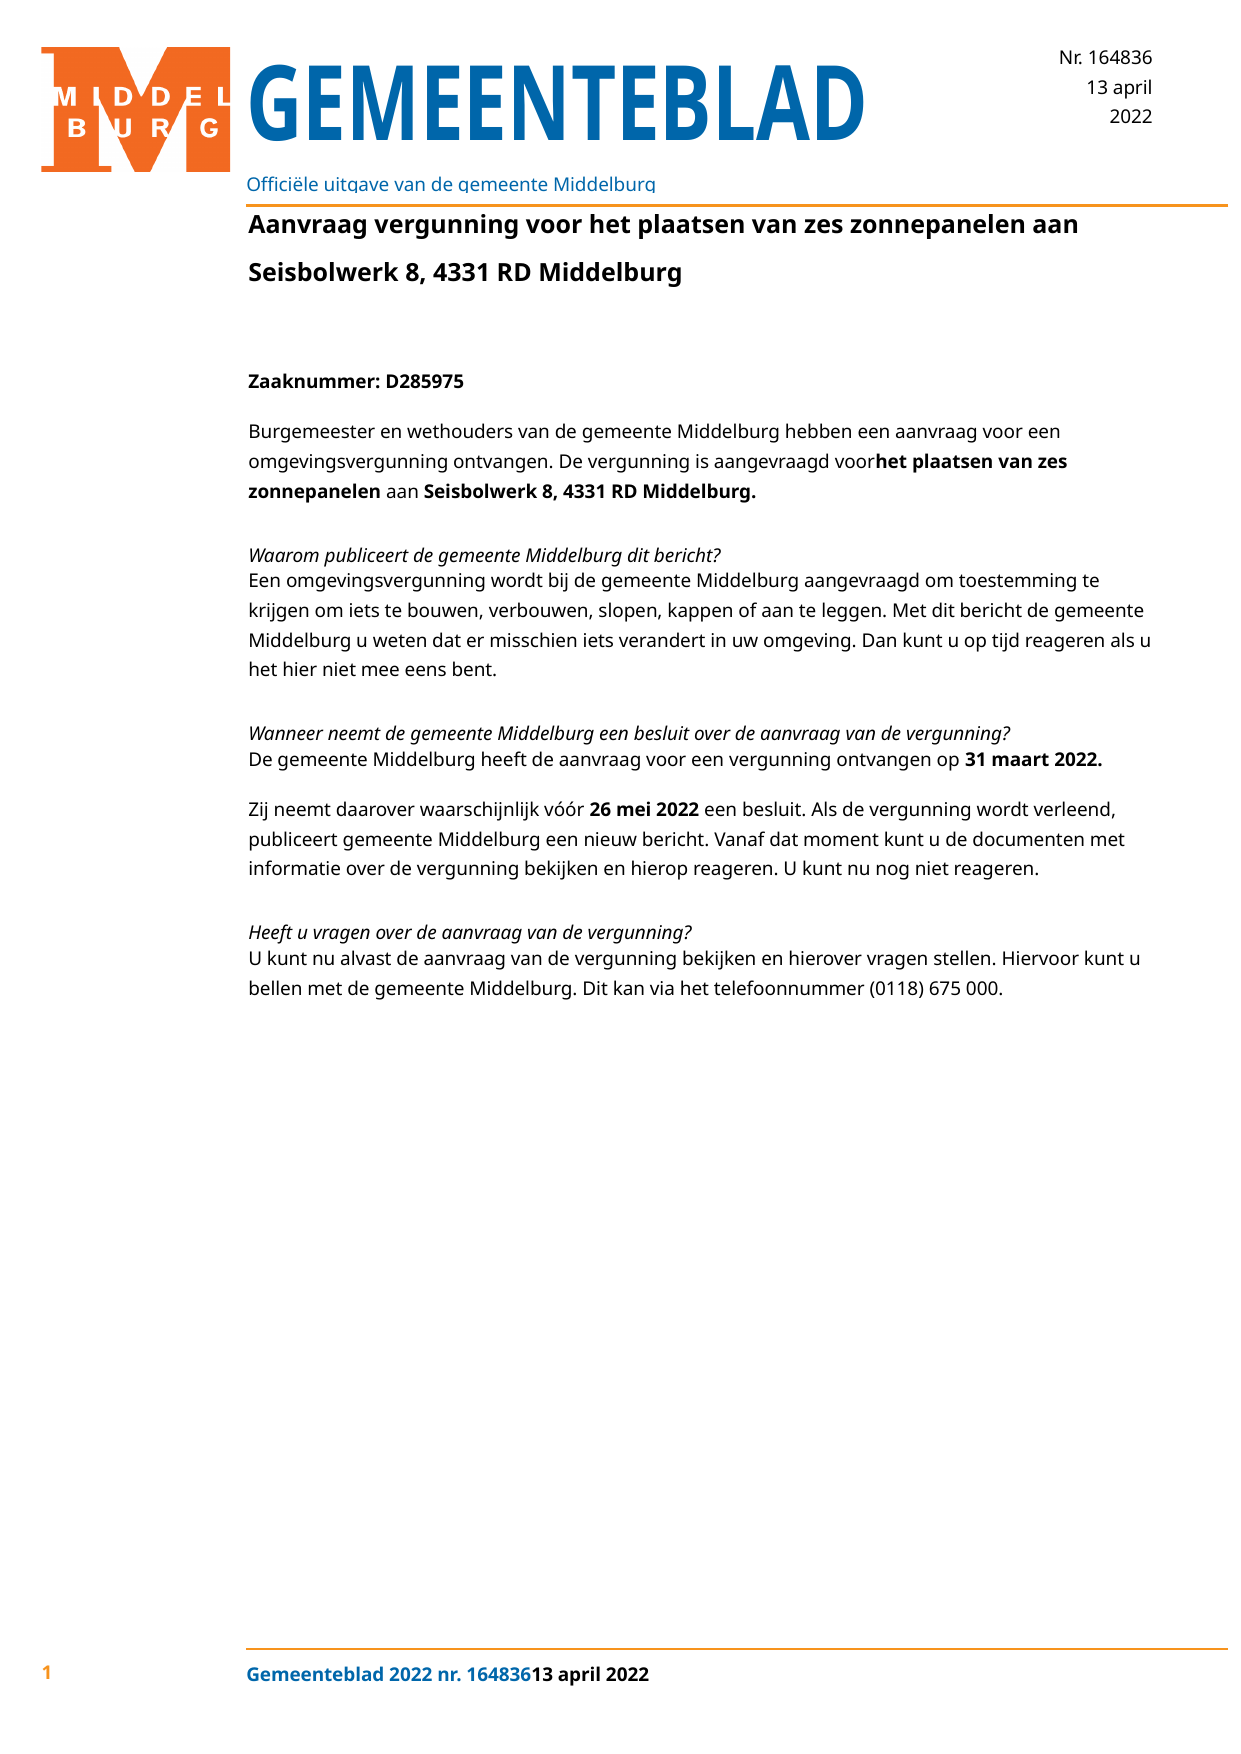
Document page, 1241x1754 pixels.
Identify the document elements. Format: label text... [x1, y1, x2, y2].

text Waarom publiceert de gemeente Middelburg dit bericht? [248, 542, 1152, 568]
text U kunt nu alvast de aanvraag van de vergunning bekijken en hierover vragen stellen. Hiervoor kunt u bellen met de gemeente Middelburg. Dit kan via het telefoonnummer (0118) 675 000. [248, 945, 1152, 1001]
text Zaaknummer: D285975 [248, 368, 1152, 394]
text De gemeente Middelburg heeft de aanvraag voor een vergunning ontvangen op 31 maart 2022. [248, 746, 1152, 772]
text Zij neemt daarover waarschijnlijk vóór 26 mei 2022 een besluit. Als de vergunning wordt verleend, publiceert gemeente Middelburg een nieuw bericht. Vanaf dat moment kunt u de documenten met informatie over de vergunning bekijken en hierop reageren. U kunt nu nog niet reageren. [248, 796, 1152, 881]
text Een omgevingsvergunning wordt bij de gemeente Middelburg aangevraagd om toestemming te krijgen om iets te bouwen, verbouwen, slopen, kappen of aan te leggen. Met dit bericht de gemeente Middelburg u weten dat er misschien iets verandert in uw omgeving. Dan kunt u op tijd reageren als u het hier niet mee eens bent. [248, 568, 1152, 682]
text Burgemeester en wethouders van de gemeente Middelburg hebben een aanvraag voor een omgevingsvergunning ontvangen. De vergunning is aangevraagd voorhet plaatsen van zes zonnepanelen aan Seisbolwerk 8, 4331 RD Middelburg. [248, 419, 1152, 504]
text Wanneer neemt de gemeente Middelburg een besluit over de aanvraag van de vergunning? [248, 720, 1152, 746]
text Aanvraag vergunning voor het plaatsen van zes zonnepanelen aan Seisbolwerk 8, 4331 RD Middelburg [248, 207, 1152, 288]
picture [41, 47, 231, 172]
text Heeft u vragen over de aanvraag van de vergunning? [248, 919, 1152, 945]
